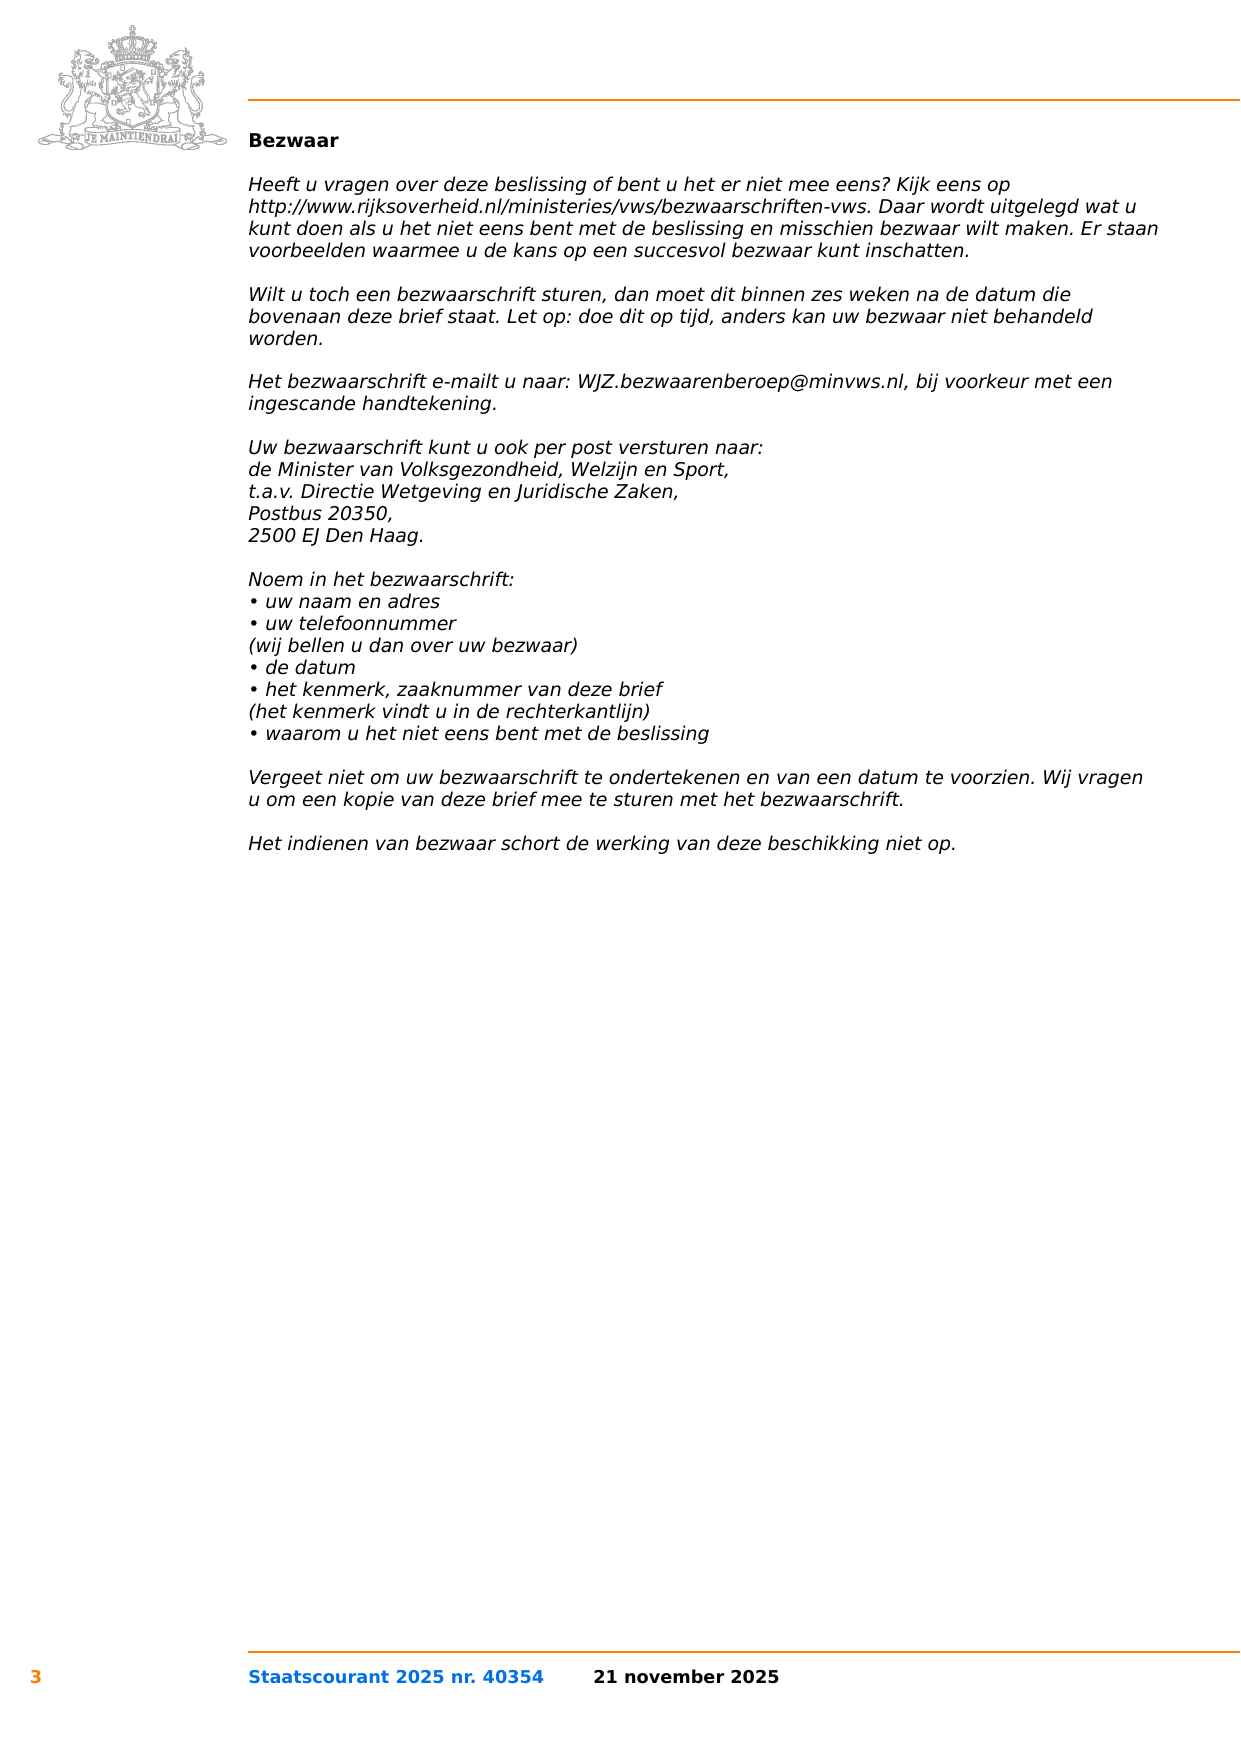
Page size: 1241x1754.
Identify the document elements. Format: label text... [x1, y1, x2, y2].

text Vergeet niet om uw bezwaarschrift te ondertekenen en van een datum te voorzien. Wij vragen u om een kopie van deze brief mee te sturen met het bezwaarschrift. [248, 767, 1163, 811]
text t.a.v. Directie Wetgeving en Juridische Zaken, [248, 481, 1163, 503]
text Postbus 20350, [248, 503, 1163, 525]
text • waarom u het niet eens bent met de beslissing [248, 723, 1163, 745]
text de Minister van Volksgezondheid, Welzijn en Sport, [248, 459, 1163, 481]
text • uw naam en adres [248, 591, 1163, 613]
text (wij bellen u dan over uw bezwaar) [248, 635, 1163, 657]
text Het bezwaarschrift e-mailt u naar: WJZ.bezwaarenberoep@minvws.nl, bij voorkeur met een ingescande handtekening. [248, 371, 1163, 415]
picture [38, 25, 227, 150]
text Uw bezwaarschrift kunt u ook per post versturen naar: [248, 437, 1163, 459]
text • de datum [248, 657, 1163, 679]
text Wilt u toch een bezwaarschrift sturen, dan moet dit binnen zes weken na de datum die bovenaan deze brief staat. Let op: doe dit op tijd, anders kan uw bezwaar niet behandeld worden. [248, 283, 1163, 349]
text 2500 EJ Den Haag. [248, 525, 1163, 547]
text Heeft u vragen over deze beslissing of bent u het er niet mee eens? Kijk eens op http://www.rijksoverheid.nl/ministeries/vws/bezwaarschriften-vws. Daar wordt uitgelegd wat u kunt doen als u het niet eens bent met de beslissing en misschien bezwaar wilt maken. Er staan voorbeelden waarmee u de kans op een succesvol bezwaar kunt inschatten. [248, 174, 1163, 262]
text • uw telefoonnummer [248, 613, 1163, 635]
text Bezwaar [248, 130, 1163, 152]
text Noem in het bezwaarschrift: [248, 569, 1163, 591]
text (het kenmerk vindt u in de rechterkantlijn) [248, 701, 1163, 723]
text • het kenmerk, zaaknummer van deze brief [248, 679, 1163, 701]
text Het indienen van bezwaar schort de werking van deze beschikking niet op. [248, 832, 1163, 854]
